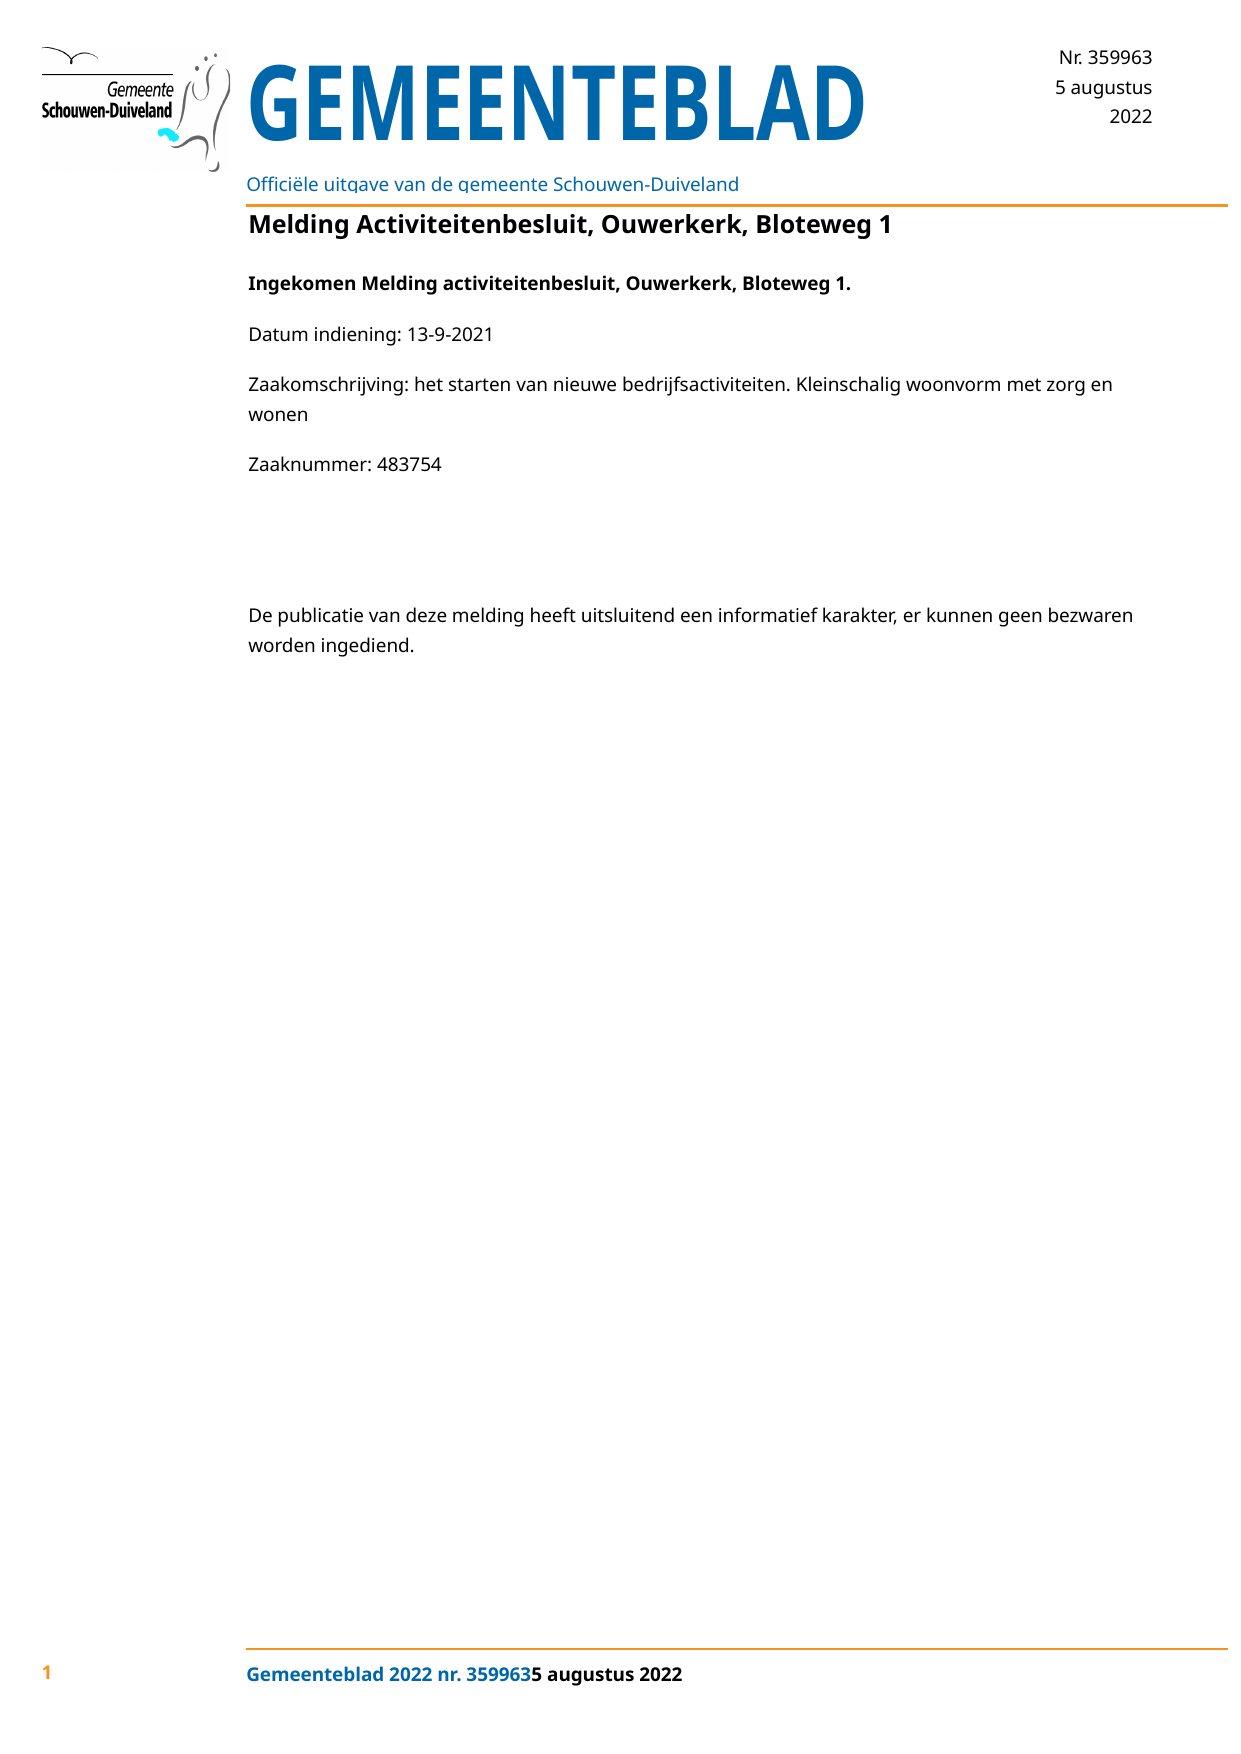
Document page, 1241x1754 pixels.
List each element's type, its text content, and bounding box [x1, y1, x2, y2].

text Melding Activiteitenbesluit, Ouwerkerk, Bloteweg 1 [248, 207, 1152, 241]
picture [41, 47, 231, 172]
text Datum indiening: 13-9-2021 [248, 321, 1152, 346]
text Zaaknummer: 483754 [248, 451, 1152, 477]
text Ingekomen Melding activiteitenbesluit, Ouwerkerk, Bloteweg 1. [248, 270, 1152, 296]
text De publicatie van deze melding heeft uitsluitend een informatief karakter, er kunnen geen bezwaren worden ingediend. [248, 602, 1152, 658]
text Zaakomschrijving: het starten van nieuwe bedrijfsactiviteiten. Kleinschalig woonvorm met zorg en wonen [248, 371, 1152, 426]
